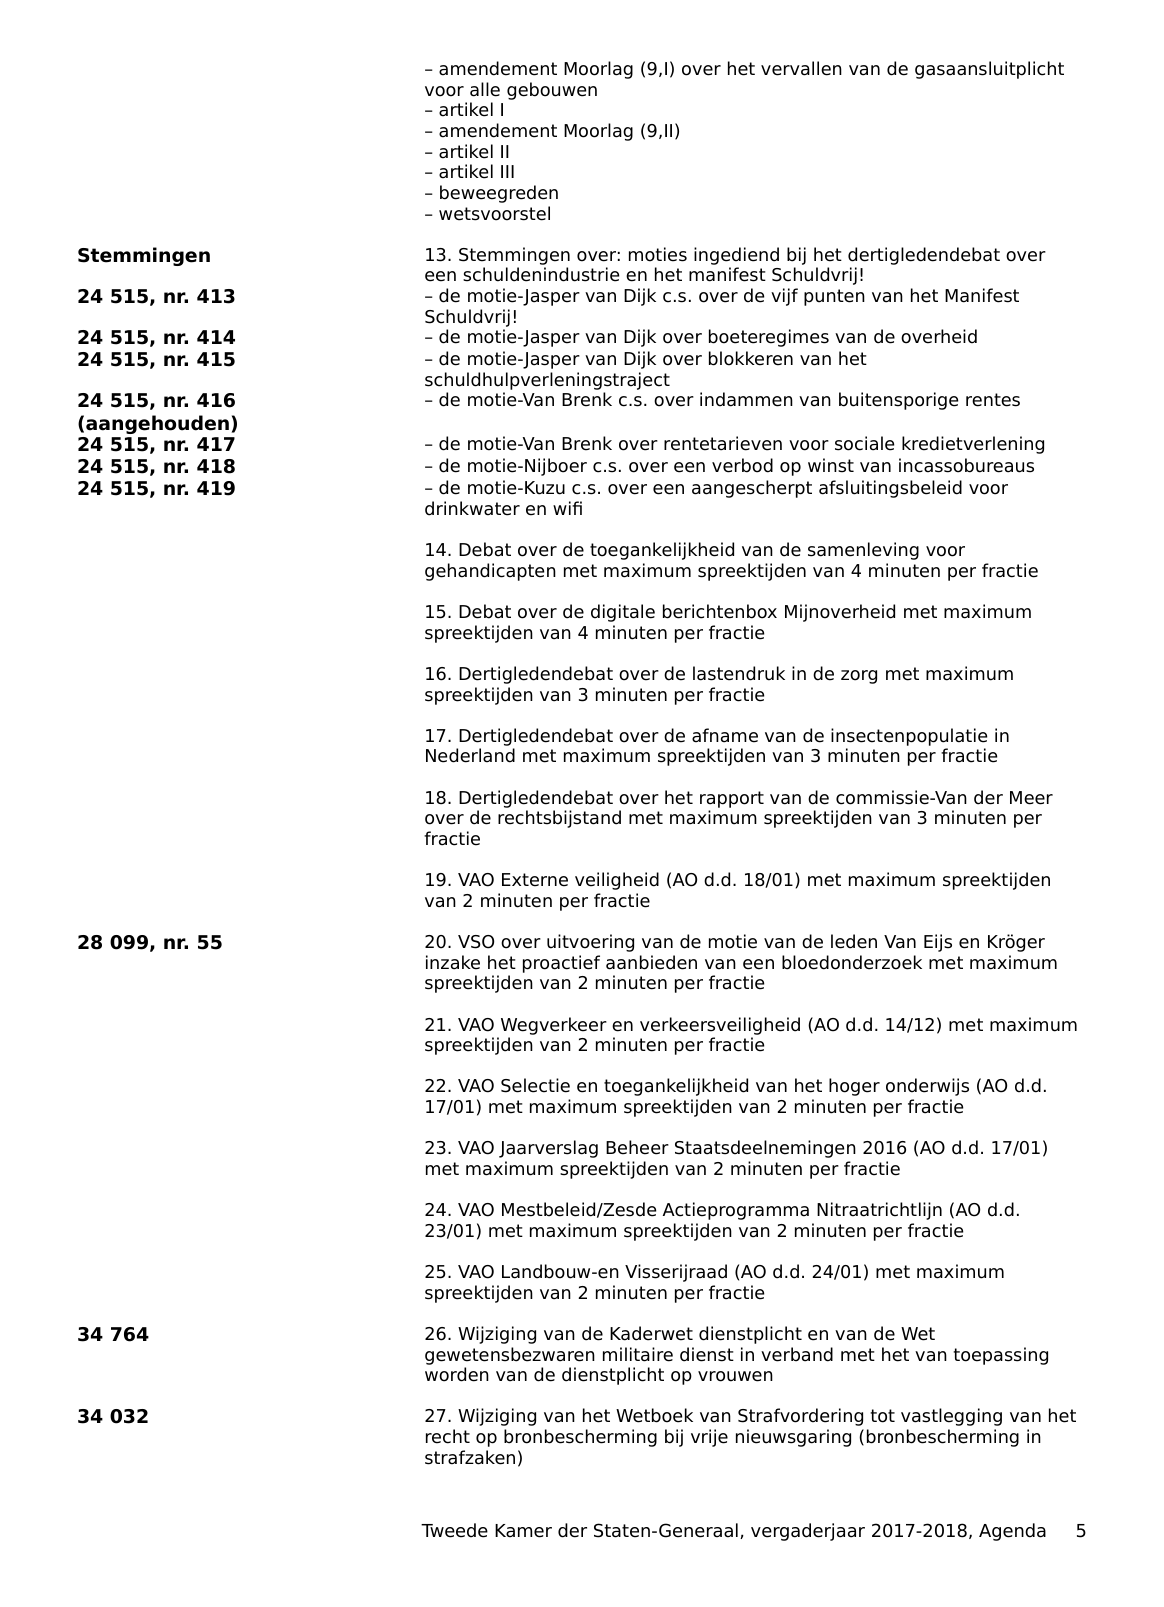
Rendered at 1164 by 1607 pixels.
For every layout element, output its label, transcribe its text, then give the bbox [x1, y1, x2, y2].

table_cell [77, 850, 401, 870]
table_cell [77, 705, 401, 726]
table_cell [401, 1138, 418, 1179]
table_cell – de motie-Jasper van Dijk over boeteregimes van de overheid [418, 327, 1087, 349]
table_cell [418, 520, 1087, 540]
table_cell [418, 1118, 1087, 1138]
table_cell [401, 911, 418, 932]
table_cell 24 515, nr. 414 [77, 327, 401, 349]
table_cell [418, 581, 1087, 602]
table_cell [77, 121, 401, 142]
table_cell 34 764 [77, 1324, 401, 1386]
table_cell [77, 1262, 401, 1303]
table_cell [401, 224, 418, 245]
table_cell [77, 602, 401, 643]
table_cell – wetsvoorstel [418, 204, 1087, 224]
table_cell [401, 100, 418, 121]
table_cell 22. VAO Selectie en toegankelijkheid van het hoger onderwijs (AO d.d. 17/01) met maximum spreektijden van 2 minuten per fractie [418, 1076, 1087, 1118]
table_cell [77, 1138, 401, 1179]
table_cell – de motie-Van Brenk c.s. over indammen van buitensporige rentes [418, 390, 1087, 434]
table_cell 24 515, nr. 418 [77, 456, 401, 478]
table_cell [401, 788, 418, 849]
table_cell [77, 142, 401, 162]
table_cell 15. Debat over de digitale berichtenbox Mijnoverheid met maximum spreektijden van 4 minuten per fractie [418, 602, 1087, 643]
table_cell 18. Dertigledendebat over het rapport van de commissie-Van der Meer over de rechtsbijstand met maximum spreektijden van 3 minuten per fractie [418, 788, 1087, 849]
table_cell [401, 162, 418, 183]
table_cell [77, 726, 401, 767]
table_cell [401, 1076, 418, 1118]
table_cell [77, 224, 401, 245]
table_cell [418, 643, 1087, 664]
table_cell [77, 1303, 401, 1324]
table_cell [401, 1262, 418, 1303]
table_cell [77, 1076, 401, 1118]
table_cell 21. VAO Wegverkeer en verkeersveiligheid (AO d.d. 14/12) met maximum spreektijden van 2 minuten per fractie [418, 1015, 1087, 1056]
table_cell 26. Wijziging van de Kaderwet dienstplicht en van de Wet gewetensbezwaren militaire dienst in verband met het van toepassing worden van de dienstplicht op vrouwen [418, 1324, 1087, 1386]
table_cell [401, 349, 418, 390]
table_cell [401, 1303, 418, 1324]
table_cell – artikel III [418, 162, 1087, 183]
table_cell [401, 520, 418, 540]
table_cell 13. Stemmingen over: moties ingediend bij het dertigledendebat over een schuldenindustrie en het manifest Schuldvrij! [418, 245, 1087, 286]
table_cell 24. VAO Mestbeleid/Zesde Actieprogramma Nitraatrichtlijn (AO d.d. 23/01) met maximum spreektijden van 2 minuten per fractie [418, 1200, 1087, 1241]
table_cell – de motie-Van Brenk over rentetarieven voor sociale kredietverlening [418, 434, 1087, 456]
table_cell [418, 224, 1087, 245]
table_cell [401, 142, 418, 162]
table_cell [401, 705, 418, 726]
table_cell [418, 911, 1087, 932]
table_cell – artikel II [418, 142, 1087, 162]
table_cell [77, 1241, 401, 1262]
table_cell [401, 1406, 418, 1468]
table_cell [401, 59, 418, 100]
table_cell – amendement Moorlag (9,I) over het vervallen van de gasaansluitplicht voor alle gebouwen [418, 59, 1087, 100]
table_cell [401, 870, 418, 911]
table_cell 28 099, nr. 55 [77, 932, 401, 994]
table_cell – de motie-Kuzu c.s. over een aangescherpt afsluitingsbeleid voor drinkwater en wifi [418, 478, 1087, 519]
table_cell [418, 1241, 1087, 1262]
table_cell [77, 994, 401, 1014]
table_cell [401, 1324, 418, 1386]
table_cell [418, 1056, 1087, 1076]
table_cell [401, 932, 418, 994]
table_cell 24 515, nr. 413 [77, 286, 401, 327]
table_cell [77, 870, 401, 911]
table_cell [77, 1056, 401, 1076]
table_cell [401, 664, 418, 705]
table_cell [401, 643, 418, 664]
table_cell [401, 1386, 418, 1406]
table_cell 17. Dertigledendebat over de afname van de insectenpopulatie in Nederland met maximum spreektijden van 3 minuten per fractie [418, 726, 1087, 767]
table_cell – de motie-Jasper van Dijk over blokkeren van het schuldhulpverleningstraject [418, 349, 1087, 390]
table_cell [77, 788, 401, 849]
table_cell [401, 478, 418, 519]
table_cell – beweegreden [418, 183, 1087, 203]
table_cell [401, 850, 418, 870]
table_cell [77, 767, 401, 788]
table_cell 24 515, nr. 417 [77, 434, 401, 456]
table_cell Stemmingen [77, 245, 401, 286]
table_cell [77, 162, 401, 183]
table_cell [401, 204, 418, 224]
table_cell [401, 390, 418, 434]
table_cell [401, 581, 418, 602]
table_cell [401, 540, 418, 581]
table_cell 34 032 [77, 1406, 401, 1468]
table_cell [418, 850, 1087, 870]
table_cell 14. Debat over de toegankelijkheid van de samenleving voor gehandicapten met maximum spreektijden van 4 minuten per fractie [418, 540, 1087, 581]
table_cell [418, 705, 1087, 726]
table_cell [401, 994, 418, 1014]
table_cell [77, 1015, 401, 1056]
table_cell 24 515, nr. 415 [77, 349, 401, 390]
table_cell [77, 664, 401, 705]
table_cell 23. VAO Jaarverslag Beheer Staatsdeelnemingen 2016 (AO d.d. 17/01) met maximum spreektijden van 2 minuten per fractie [418, 1138, 1087, 1179]
table_cell [77, 581, 401, 602]
table_cell [401, 456, 418, 478]
table_cell 24 515, nr. 416 (aangehouden) [77, 390, 401, 434]
table_cell 16. Dertigledendebat over de lastendruk in de zorg met maximum spreektijden van 3 minuten per fractie [418, 664, 1087, 705]
table_cell 27. Wijziging van het Wetboek van Strafvordering tot vastlegging van het recht op bronbescherming bij vrije nieuwsgaring (bronbescherming in strafzaken) [418, 1406, 1087, 1468]
table_cell [401, 1241, 418, 1262]
table_cell 25. VAO Landbouw-en Visserijraad (AO d.d. 24/01) met maximum spreektijden van 2 minuten per fractie [418, 1262, 1087, 1303]
table_cell – amendement Moorlag (9,II) [418, 121, 1087, 142]
table_cell [401, 1015, 418, 1056]
table_cell [77, 911, 401, 932]
table_cell [401, 1056, 418, 1076]
table_cell [401, 245, 418, 286]
table_cell [401, 327, 418, 349]
table_cell [418, 1386, 1087, 1406]
table_cell 24 515, nr. 419 [77, 478, 401, 519]
table_cell [77, 520, 401, 540]
table_cell [77, 1180, 401, 1200]
table_cell [401, 121, 418, 142]
table_cell 19. VAO Externe veiligheid (AO d.d. 18/01) met maximum spreektijden van 2 minuten per fractie [418, 870, 1087, 911]
table_cell [77, 1118, 401, 1138]
table_cell [401, 726, 418, 767]
table_cell – de motie-Jasper van Dijk c.s. over de vijf punten van het Manifest Schuldvrij! [418, 286, 1087, 327]
table_cell 20. VSO over uitvoering van de motie van de leden Van Eijs en Kröger inzake het proactief aanbieden van een bloedonderzoek met maximum spreektijden van 2 minuten per fractie [418, 932, 1087, 994]
table_cell [401, 434, 418, 456]
table_cell [77, 100, 401, 121]
table_cell [401, 1118, 418, 1138]
table_cell [401, 767, 418, 788]
table_cell [401, 602, 418, 643]
table_cell – artikel I [418, 100, 1087, 121]
table_cell [418, 1180, 1087, 1200]
table_cell [401, 183, 418, 203]
table_cell [77, 1200, 401, 1241]
table_cell [418, 1303, 1087, 1324]
table_cell – de motie-Nijboer c.s. over een verbod op winst van incassobureaus [418, 456, 1087, 478]
table_cell [418, 767, 1087, 788]
table_cell [401, 1180, 418, 1200]
table_cell [77, 183, 401, 203]
table_cell [77, 59, 401, 100]
table_cell [77, 204, 401, 224]
table_cell [77, 643, 401, 664]
table_cell [77, 1386, 401, 1406]
table_cell [77, 540, 401, 581]
table_cell [401, 1200, 418, 1241]
table_cell [418, 994, 1087, 1014]
table_cell [401, 286, 418, 327]
